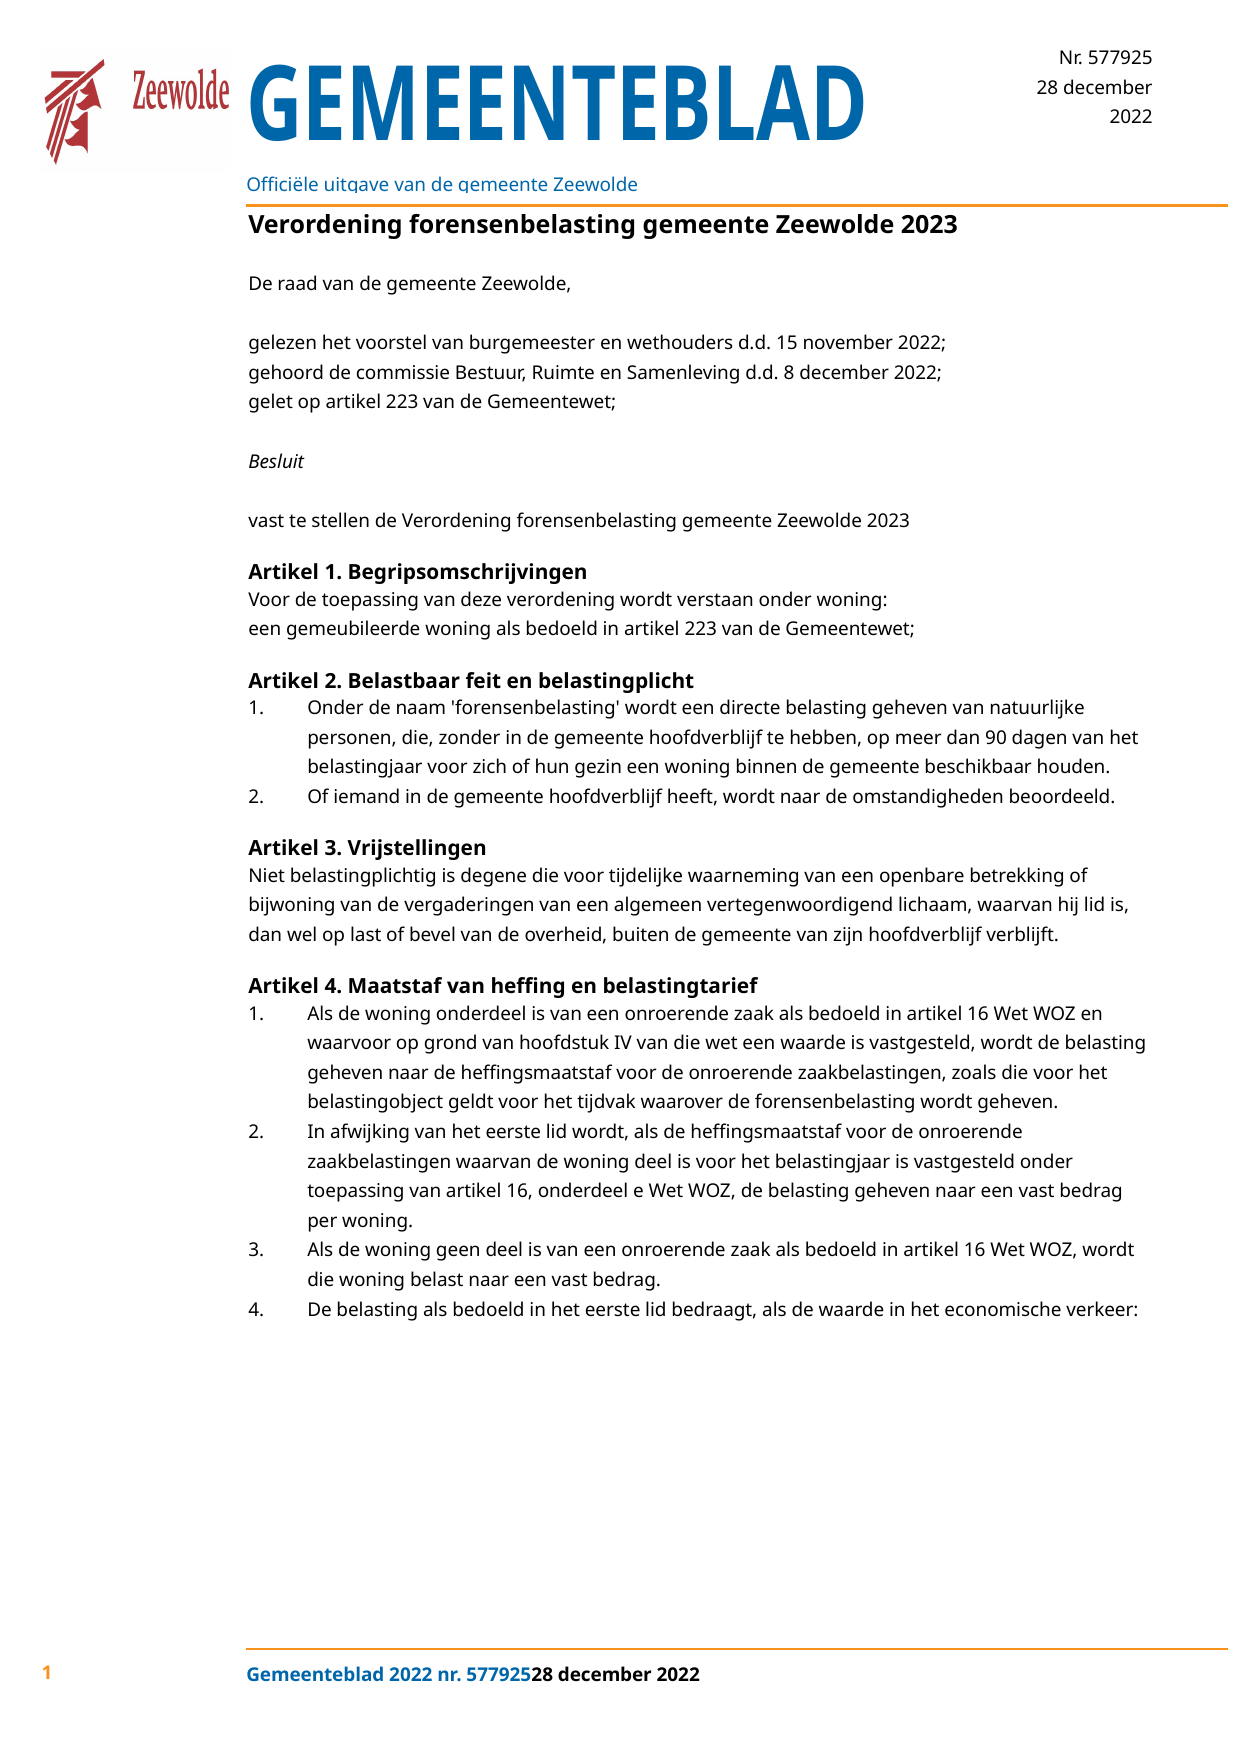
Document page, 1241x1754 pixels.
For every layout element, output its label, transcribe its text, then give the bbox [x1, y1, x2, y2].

picture [41, 47, 231, 172]
text Niet belastingplichtig is degene die voor tijdelijke waarneming van een openbare betrekking of bijwoning van de vergaderingen van een algemeen vertegenwoordigend lichaam, waarvan hij lid is, dan wel op last of bevel van de overheid, buiten de gemeente van zijn hoofdverblijf verblijft. [248, 862, 1152, 947]
text Artikel 2. Belastbaar feit en belastingplicht [248, 666, 1152, 694]
text vast te stellen de Verordening forensenbelasting gemeente Zeewolde 2023 [248, 507, 1152, 533]
text Besluit [248, 448, 1152, 473]
text gelezen het voorstel van burgemeester en wethouders d.d. 15 november 2022; [248, 329, 1152, 355]
list Onder de naam 'forensenbelasting' wordt een directe belasting geheven van natuurlijke personen, die, zonder in de gemeente hoofdverblijf te hebben, op meer dan 90 dagen van het belastingjaar voor zich of hun gezin een woning binnen de gemeente beschikbaar houden. [248, 694, 1152, 779]
text De raad van de gemeente Zeewolde, [248, 270, 1152, 296]
text Verordening forensenbelasting gemeente Zeewolde 2023 [248, 207, 1152, 241]
list In afwijking van het eerste lid wordt, als de heffingsmaatstaf voor de onroerende zaakbelastingen waarvan de woning deel is voor het belastingjaar is vastgesteld onder toepassing van artikel 16, onderdeel e Wet WOZ, de belasting geheven naar een vast bedrag per woning. [248, 1118, 1152, 1233]
list Of iemand in de gemeente hoofdverblijf heeft, wordt naar de omstandigheden beoordeeld. [248, 783, 1152, 809]
text Artikel 3. Vrijstellingen [248, 833, 1152, 862]
list Als de woning onderdeel is van een onroerende zaak als bedoeld in artikel 16 Wet WOZ en waarvoor op grond van hoofdstuk IV van die wet een waarde is vastgesteld, wordt de belasting geheven naar de heffingsmaatstaf voor de onroerende zaakbelastingen, zoals die voor het belastingobject geldt voor het tijdvak waarover de forensenbelasting wordt geheven. [248, 1000, 1152, 1114]
list De belasting als bedoeld in het eerste lid bedraagt, als de waarde in het economische verkeer: [248, 1296, 1152, 1321]
list Als de woning geen deel is van een onroerende zaak als bedoeld in artikel 16 Wet WOZ, wordt die woning belast naar een vast bedrag. [248, 1237, 1152, 1292]
text gelet op artikel 223 van de Gemeentewet; [248, 389, 1152, 414]
text Artikel 1. Begripsomschrijvingen [248, 557, 1152, 586]
text gehoord de commissie Bestuur, Ruimte en Samenleving d.d. 8 december 2022; [248, 359, 1152, 385]
text Voor de toepassing van deze verordening wordt verstaan onder woning: [248, 586, 1152, 612]
text een gemeubileerde woning als bedoeld in artikel 223 van de Gemeentewet; [248, 615, 1152, 641]
text Artikel 4. Maatstaf van heffing en belastingtarief [248, 971, 1152, 1000]
